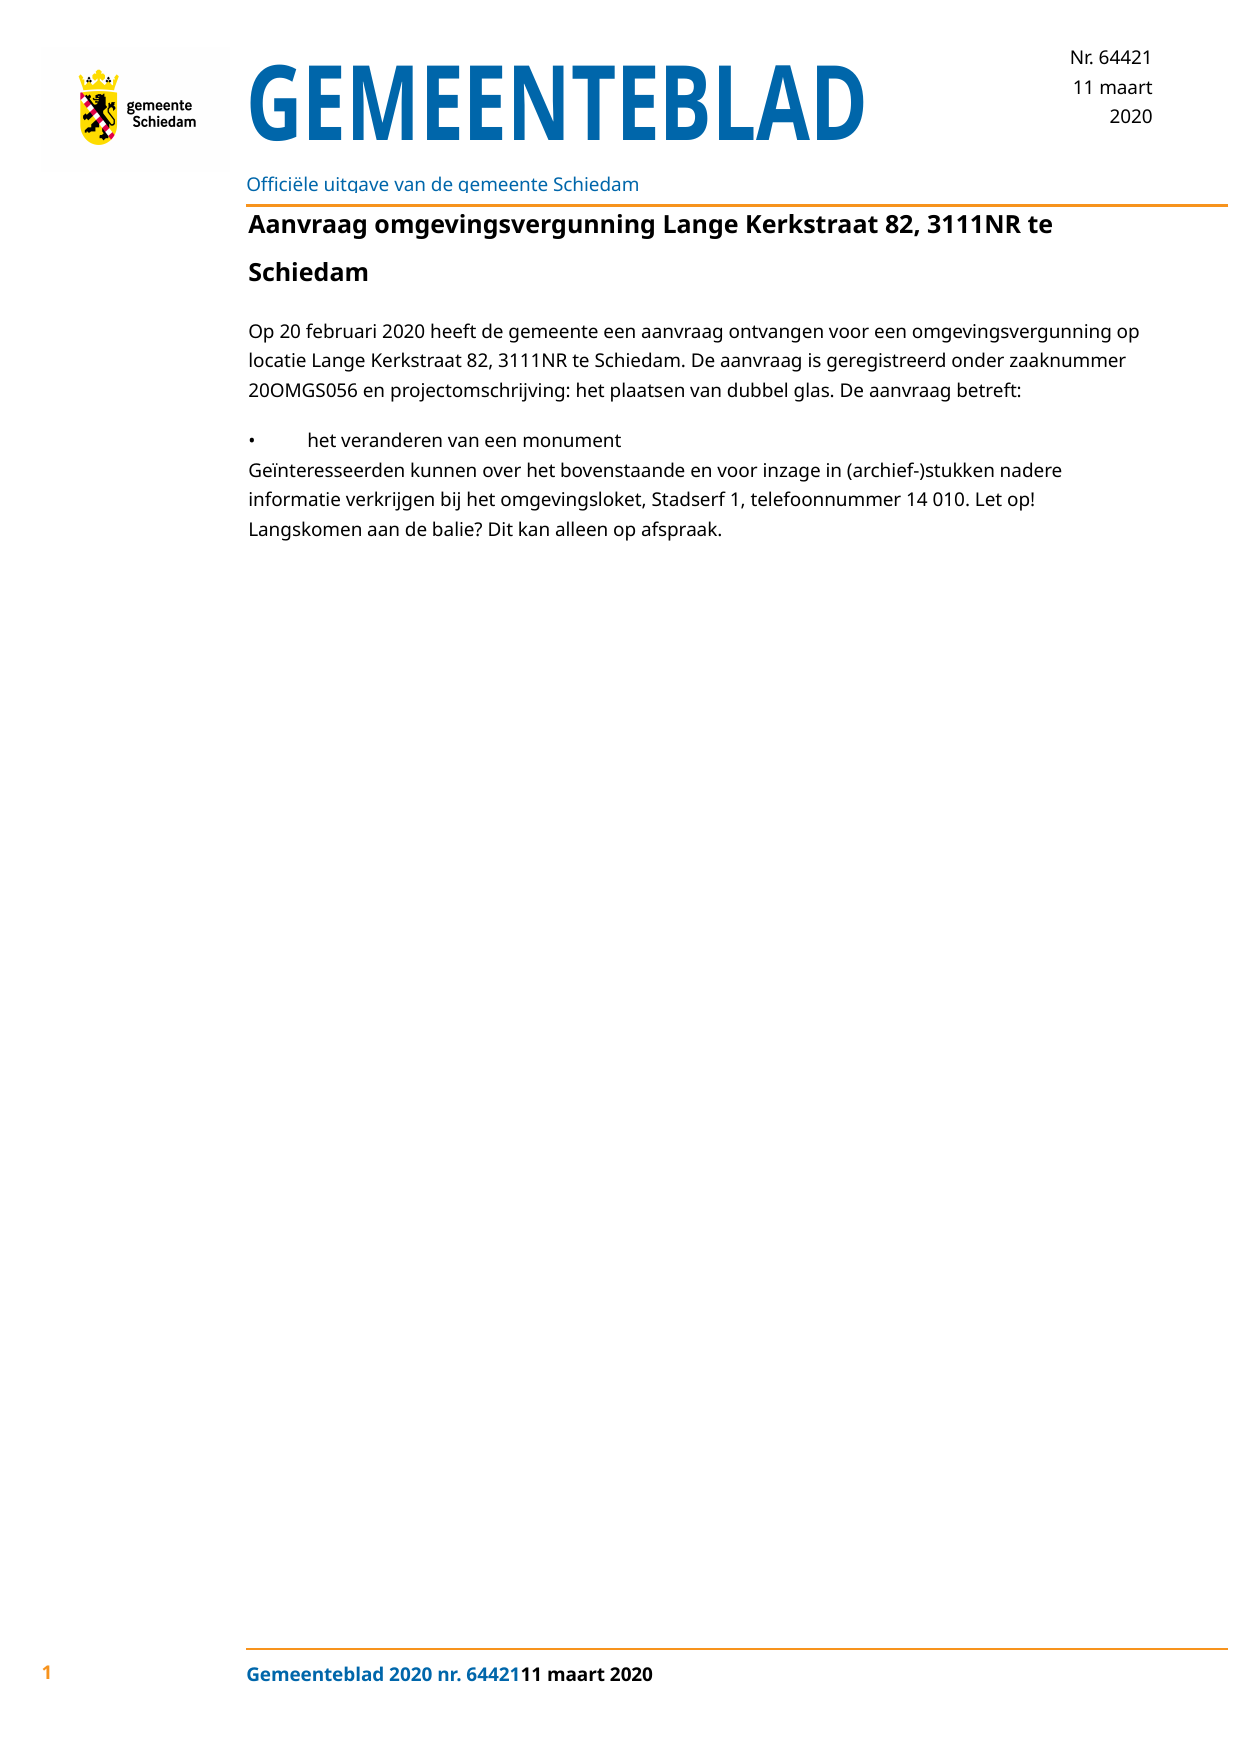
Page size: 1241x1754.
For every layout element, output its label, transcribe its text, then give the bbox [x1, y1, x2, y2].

picture [41, 47, 231, 172]
text Geïnteresseerden kunnen over het bovenstaande en voor inzage in (archief-)stukken nadere informatie verkrijgen bij het omgevingsloket, Stadserf 1, telefoonnummer 14 010. Let op! Langskomen aan de balie? Dit kan alleen op afspraak. [248, 457, 1152, 542]
text Aanvraag omgevingsvergunning Lange Kerkstraat 82, 3111NR te Schiedam [248, 207, 1152, 288]
text Op 20 februari 2020 heeft de gemeente een aanvraag ontvangen voor een omgevingsvergunning op locatie Lange Kerkstraat 82, 3111NR te Schiedam. De aanvraag is geregistreerd onder zaaknummer 20OMGS056 en projectomschrijving: het plaatsen van dubbel glas. De aanvraag betreft: [248, 318, 1152, 403]
list het veranderen van een monument [248, 427, 1152, 453]
